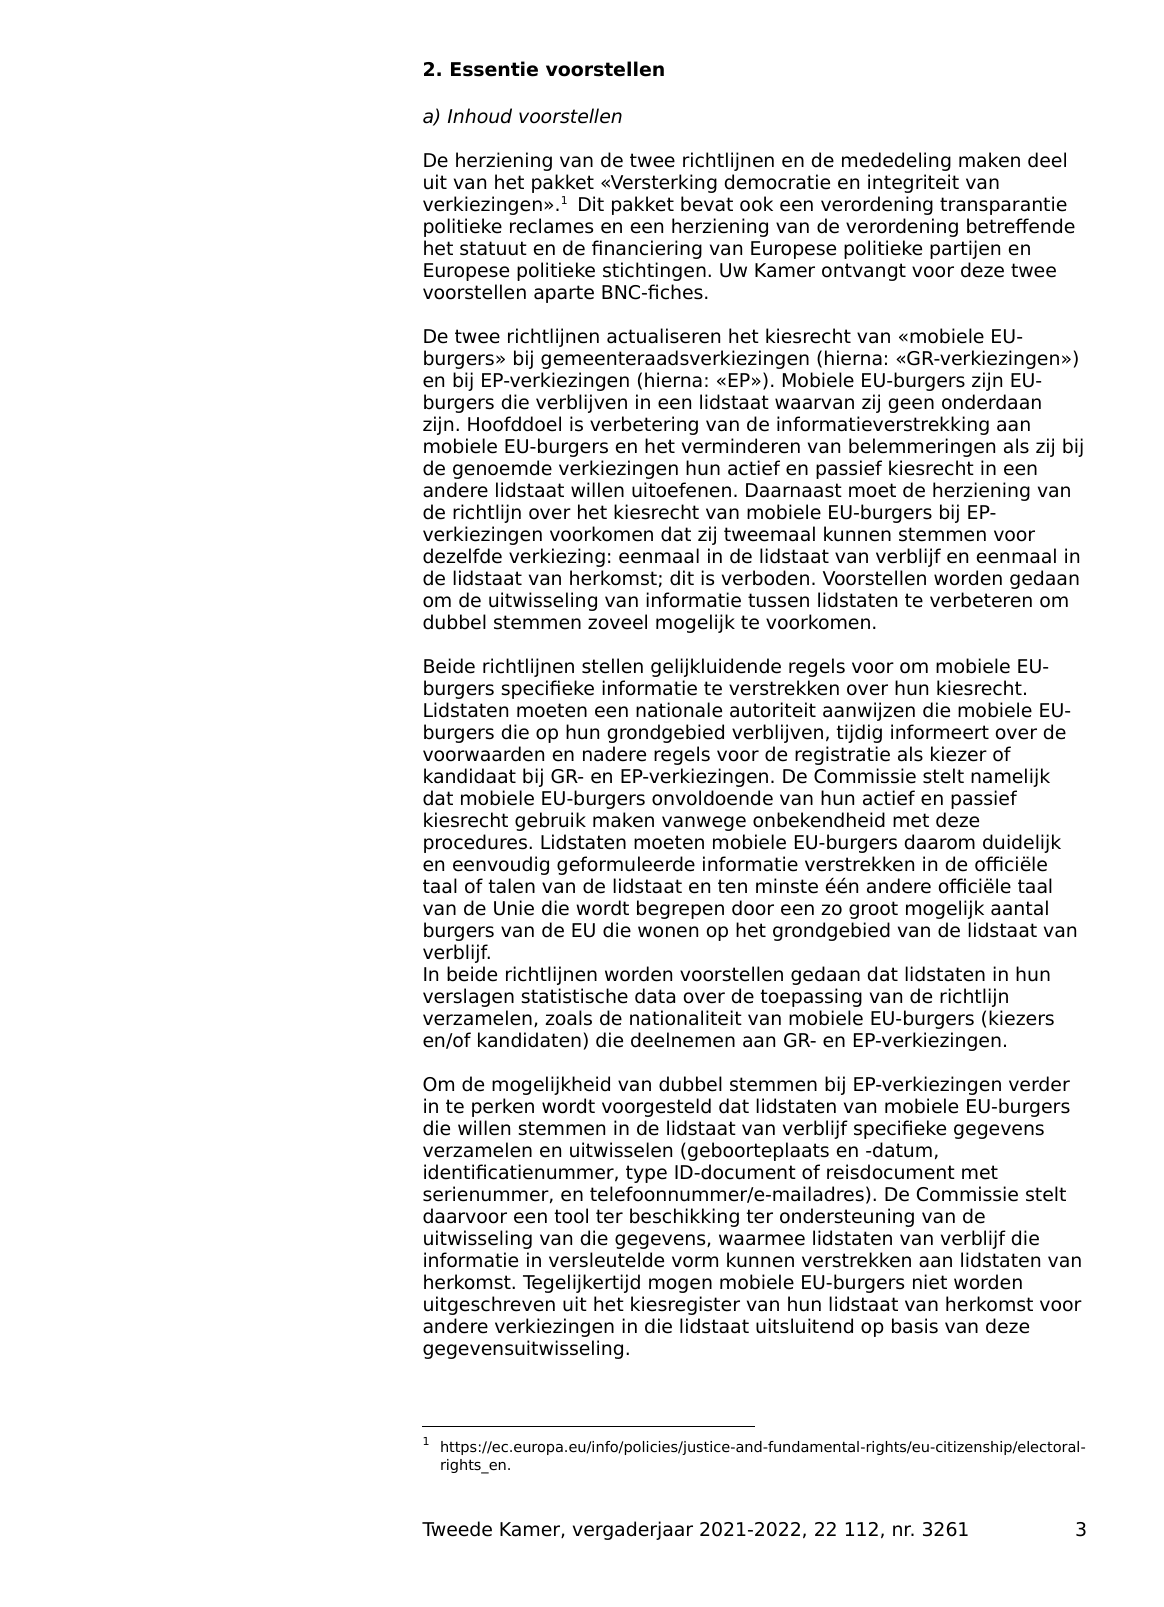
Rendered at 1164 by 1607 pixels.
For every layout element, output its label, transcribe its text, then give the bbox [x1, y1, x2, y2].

text Om de mogelijkheid van dubbel stemmen bij EP-verkiezingen verder in te perken wordt voorgesteld dat lidstaten van mobiele EU-burgers die willen stemmen in de lidstaat van verblijf specifieke gegevens verzamelen en uitwisselen (geboorteplaats en -datum, identificatienummer, type ID-document of reisdocument met serienummer, en telefoonnummer/e-mailadres). De Commissie stelt daarvoor een tool ter beschikking ter ondersteuning van de uitwisseling van die gegevens, waarmee lidstaten van verblijf die informatie in versleutelde vorm kunnen verstrekken aan lidstaten van herkomst. Tegelijkertijd mogen mobiele EU-burgers niet worden uitgeschreven uit het kiesregister van hun lidstaat van herkomst voor andere verkiezingen in die lidstaat uitsluitend op basis van deze gegevensuitwisseling. [422, 1074, 1087, 1360]
text https://ec.europa.eu/info/policies/justice-and-fundamental-rights/eu-citizenship/electoral-rights_en. [422, 1435, 1087, 1474]
text In beide richtlijnen worden voorstellen gedaan dat lidstaten in hun verslagen statistische data over de toepassing van de richtlijn verzamelen, zoals de nationaliteit van mobiele EU-burgers (kiezers en/of kandidaten) die deelnemen aan GR- en EP-verkiezingen. [422, 964, 1087, 1052]
text De twee richtlijnen actualiseren het kiesrecht van «mobiele EU-burgers» bij gemeenteraadsverkiezingen (hierna: «GR-verkiezingen») en bij EP-verkiezingen (hierna: «EP»). Mobiele EU-burgers zijn EU-burgers die verblijven in een lidstaat waarvan zij geen onderdaan zijn. Hoofddoel is verbetering van de informatieverstrekking aan mobiele EU-burgers en het verminderen van belemmeringen als zij bij de genoemde verkiezingen hun actief en passief kiesrecht in een andere lidstaat willen uitoefenen. Daarnaast moet de herziening van de richtlijn over het kiesrecht van mobiele EU-burgers bij EP-verkiezingen voorkomen dat zij tweemaal kunnen stemmen voor dezelfde verkiezing: eenmaal in de lidstaat van verblijf en eenmaal in de lidstaat van herkomst; dit is verboden. Voorstellen worden gedaan om de uitwisseling van informatie tussen lidstaten te verbeteren om dubbel stemmen zoveel mogelijk te voorkomen. [422, 326, 1087, 634]
text Beide richtlijnen stellen gelijkluidende regels voor om mobiele EU-burgers specifieke informatie te verstrekken over hun kiesrecht. Lidstaten moeten een nationale autoriteit aanwijzen die mobiele EU-burgers die op hun grondgebied verblijven, tijdig informeert over de voorwaarden en nadere regels voor de registratie als kiezer of kandidaat bij GR- en EP-verkiezingen. De Commissie stelt namelijk dat mobiele EU-burgers onvoldoende van hun actief en passief kiesrecht gebruik maken vanwege onbekendheid met deze procedures. Lidstaten moeten mobiele EU-burgers daarom duidelijk en eenvoudig geformuleerde informatie verstrekken in de officiële taal of talen van de lidstaat en ten minste één andere officiële taal van de Unie die wordt begrepen door een zo groot mogelijk aantal burgers van de EU die wonen op het grondgebied van de lidstaat van verblijf. [422, 656, 1087, 964]
subtitle 2. Essentie voorstellen [422, 59, 1087, 81]
subtitle a) Inhoud voorstellen [422, 106, 1087, 128]
text De herziening van de twee richtlijnen en de mededeling maken deel uit van het pakket «Versterking democratie en integriteit van verkiezingen». Dit pakket bevat ook een verordening transparantie politieke reclames en een herziening van de verordening betreffende het statuut en de financiering van Europese politieke partijen en Europese politieke stichtingen. Uw Kamer ontvangt voor deze twee voorstellen aparte BNC-fiches. [422, 150, 1087, 304]
